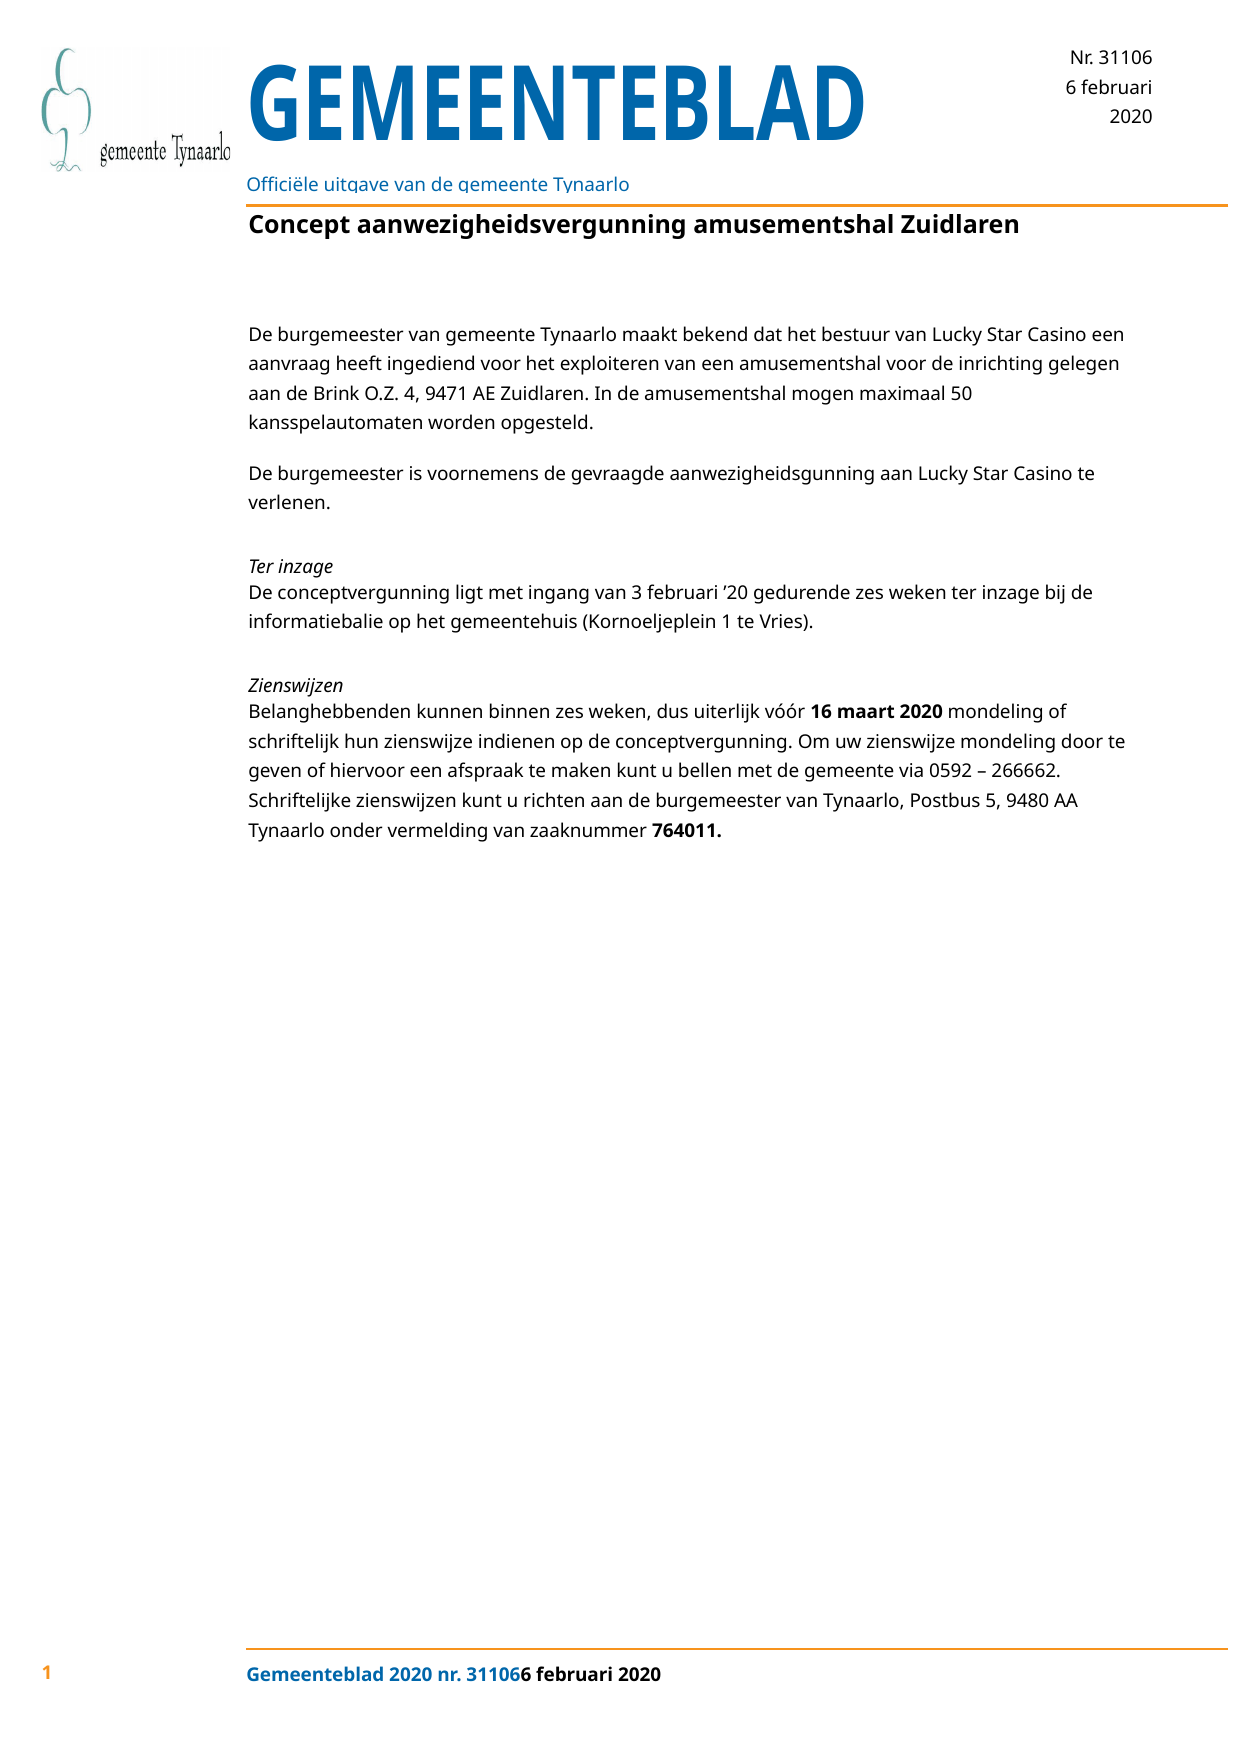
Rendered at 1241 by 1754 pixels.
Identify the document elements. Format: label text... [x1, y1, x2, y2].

text Belanghebbenden kunnen binnen zes weken, dus uiterlijk vóór 16 maart 2020 mondeling of schriftelijk hun zienswijze indienen op de conceptvergunning. Om uw zienswijze mondeling door te geven of hiervoor een afspraak te maken kunt u bellen met de gemeente via 0592 – 266662. Schriftelijke zienswijzen kunt u richten aan de burgemeester van Tynaarlo, Postbus 5, 9480 AA Tynaarlo onder vermelding van zaaknummer 764011. [248, 698, 1152, 842]
text Ter inzage [248, 553, 1152, 579]
text De conceptvergunning ligt met ingang van 3 februari ’20 gedurende zes weken ter inzage bij de informatiebalie op het gemeentehuis (Kornoeljeplein 1 te Vries). [248, 579, 1152, 634]
text Concept aanwezigheidsvergunning amusementshal Zuidlaren [248, 207, 1152, 241]
text De burgemeester is voornemens de gevraagde aanwezigheidsgunning aan Lucky Star Casino te verlenen. [248, 460, 1152, 515]
picture [41, 47, 231, 172]
text De burgemeester van gemeente Tynaarlo maakt bekend dat het bestuur van Lucky Star Casino een aanvraag heeft ingediend voor het exploiteren van een amusementshal voor de inrichting gelegen aan de Brink O.Z. 4, 9471 AE Zuidlaren. In de amusementshal mogen maximaal 50 kansspelautomaten worden opgesteld. [248, 321, 1152, 435]
text Zienswijzen [248, 673, 1152, 698]
